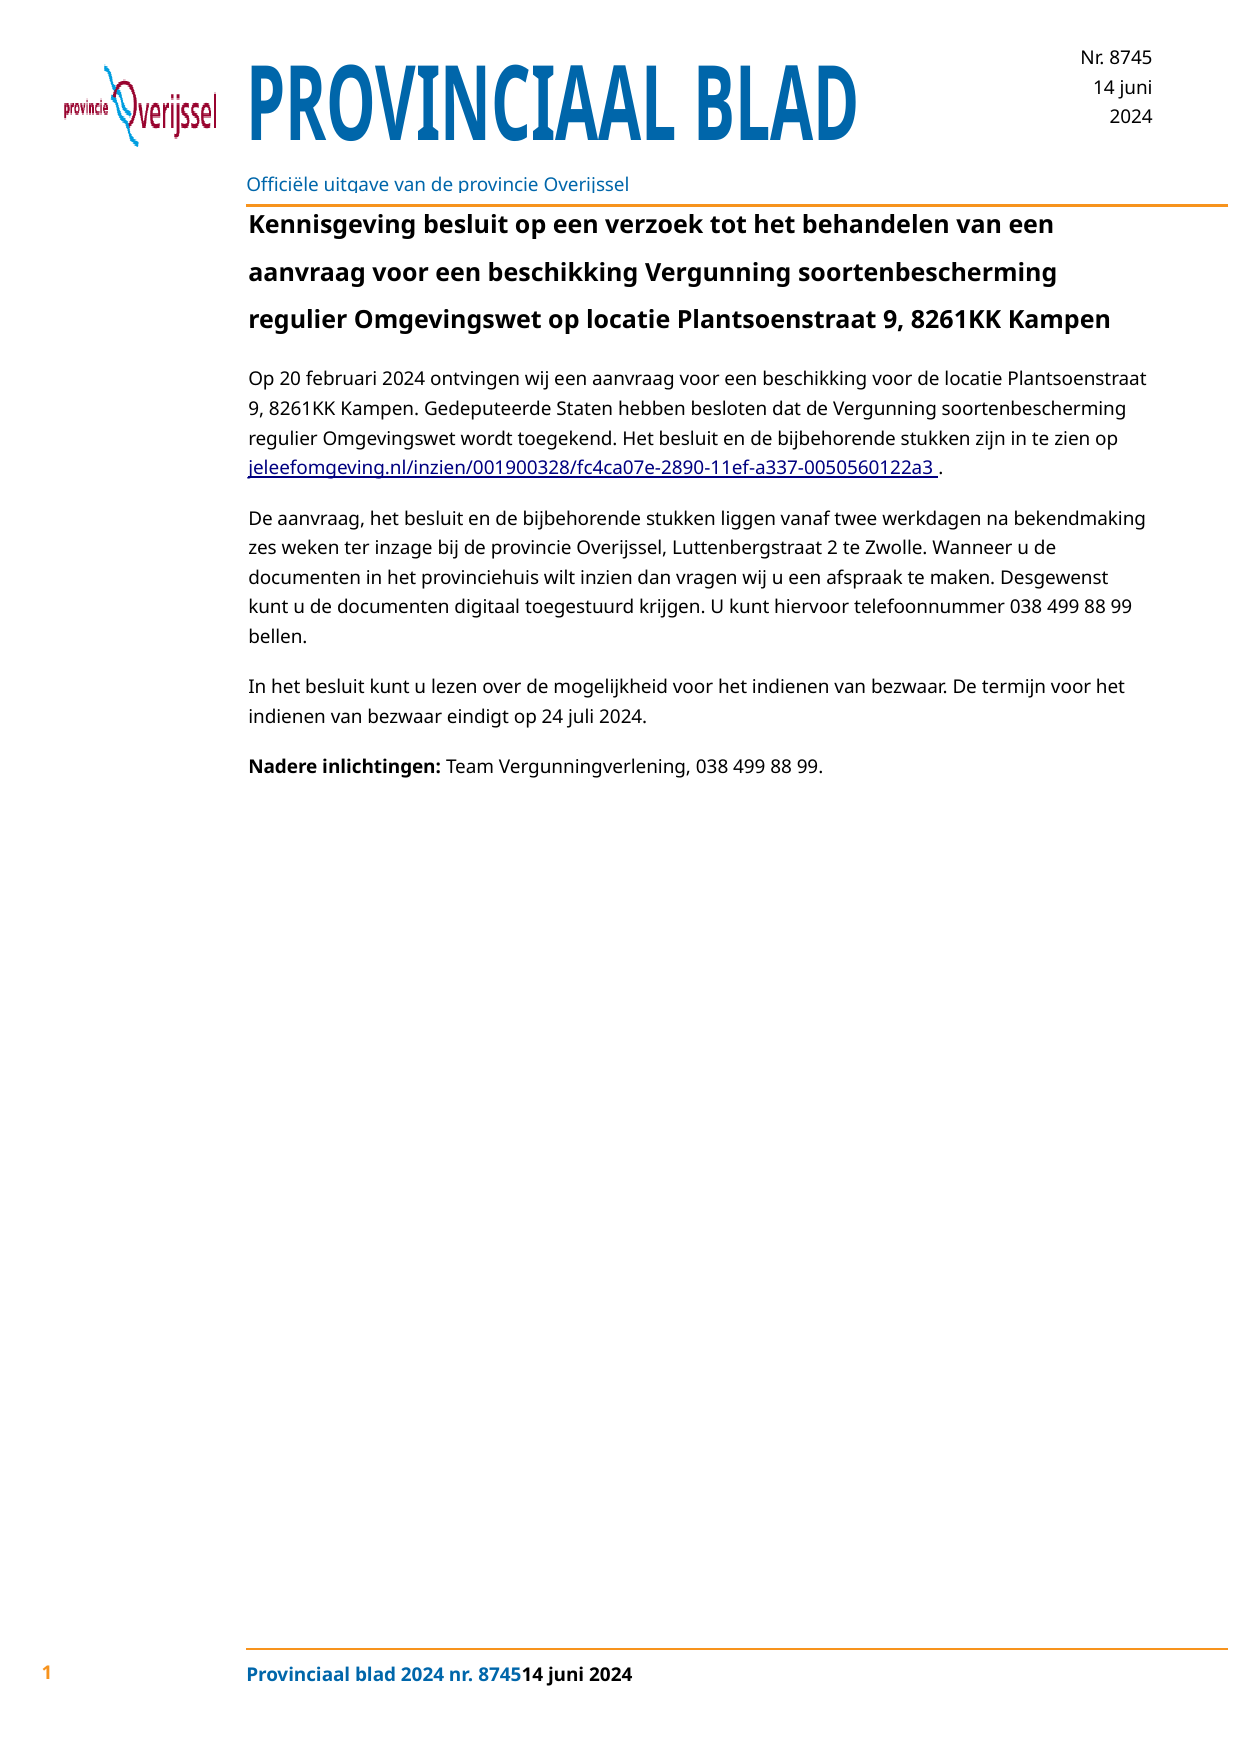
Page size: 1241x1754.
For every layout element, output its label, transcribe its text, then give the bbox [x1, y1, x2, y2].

text In het besluit kunt u lezen over de mogelijkheid voor het indienen van bezwaar. De termijn voor het indienen van bezwaar eindigt op 24 juli 2024. [248, 673, 1152, 729]
text Kennisgeving besluit op een verzoek tot het behandelen van een aanvraag voor een beschikking Vergunning soortenbescherming regulier Omgevingswet op locatie Plantsoenstraat 9, 8261KK Kampen [248, 207, 1152, 336]
picture [41, 47, 231, 172]
text Nadere inlichtingen: Team Vergunningverlening, 038 499 88 99. [248, 753, 1152, 779]
text Op 20 februari 2024 ontvingen wij een aanvraag voor een beschikking voor de locatie Plantsoenstraat 9, 8261KK Kampen. Gedeputeerde Staten hebben besloten dat de Vergunning soortenbescherming regulier Omgevingswet wordt toegekend. Het besluit en de bijbehorende stukken zijn in te zien op jeleefomgeving.nl/inzien/001900328/fc4ca07e-2890-11ef-a337-0050560122a3 . [248, 366, 1152, 480]
text De aanvraag, het besluit en de bijbehorende stukken liggen vanaf twee werkdagen na bekendmaking zes weken ter inzage bij de provincie Overijssel, Luttenbergstraat 2 te Zwolle. Wanneer u de documenten in het provinciehuis wilt inzien dan vragen wij u een afspraak te maken. Desgewenst kunt u de documenten digitaal toegestuurd krijgen. U kunt hiervoor telefoonnummer 038 499 88 99 bellen. [248, 505, 1152, 649]
